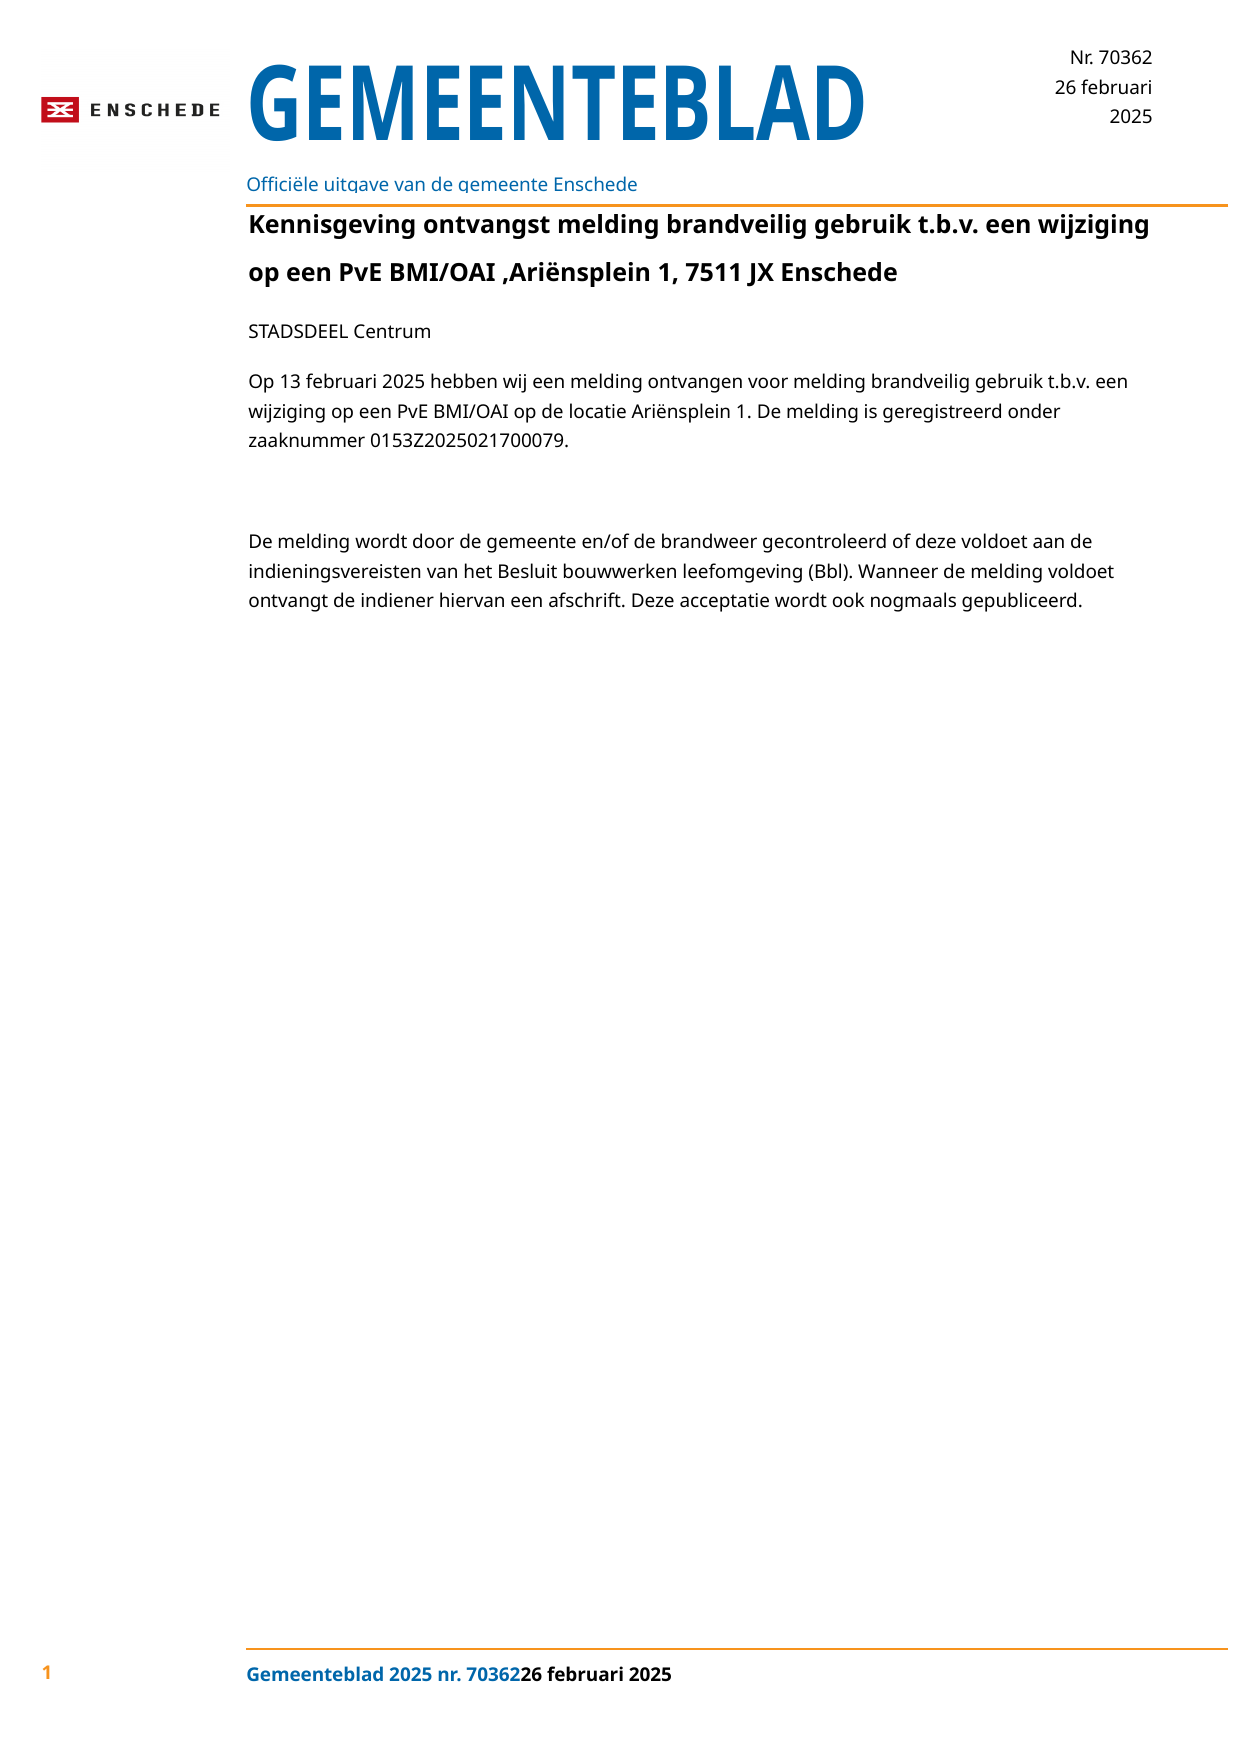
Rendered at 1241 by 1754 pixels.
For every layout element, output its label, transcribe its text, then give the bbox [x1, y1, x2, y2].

picture [41, 47, 231, 172]
text Op 13 februari 2025 hebben wij een melding ontvangen voor melding brandveilig gebruik t.b.v. een wijziging op een PvE BMI/OAI op de locatie Ariënsplein 1. De melding is geregistreerd onder zaaknummer 0153Z2025021700079. [248, 368, 1152, 453]
text STADSDEEL Centrum [248, 318, 1152, 344]
text De melding wordt door de gemeente en/of de brandweer gecontroleerd of deze voldoet aan de indieningsvereisten van het Besluit bouwwerken leefomgeving (Bbl). Wanneer de melding voldoet ontvangt de indiener hiervan een afschrift. Deze acceptatie wordt ook nogmaals gepubliceerd. [248, 528, 1152, 613]
text Kennisgeving ontvangst melding brandveilig gebruik t.b.v. een wijziging op een PvE BMI/OAI ,Ariënsplein 1, 7511 JX Enschede [248, 207, 1152, 288]
